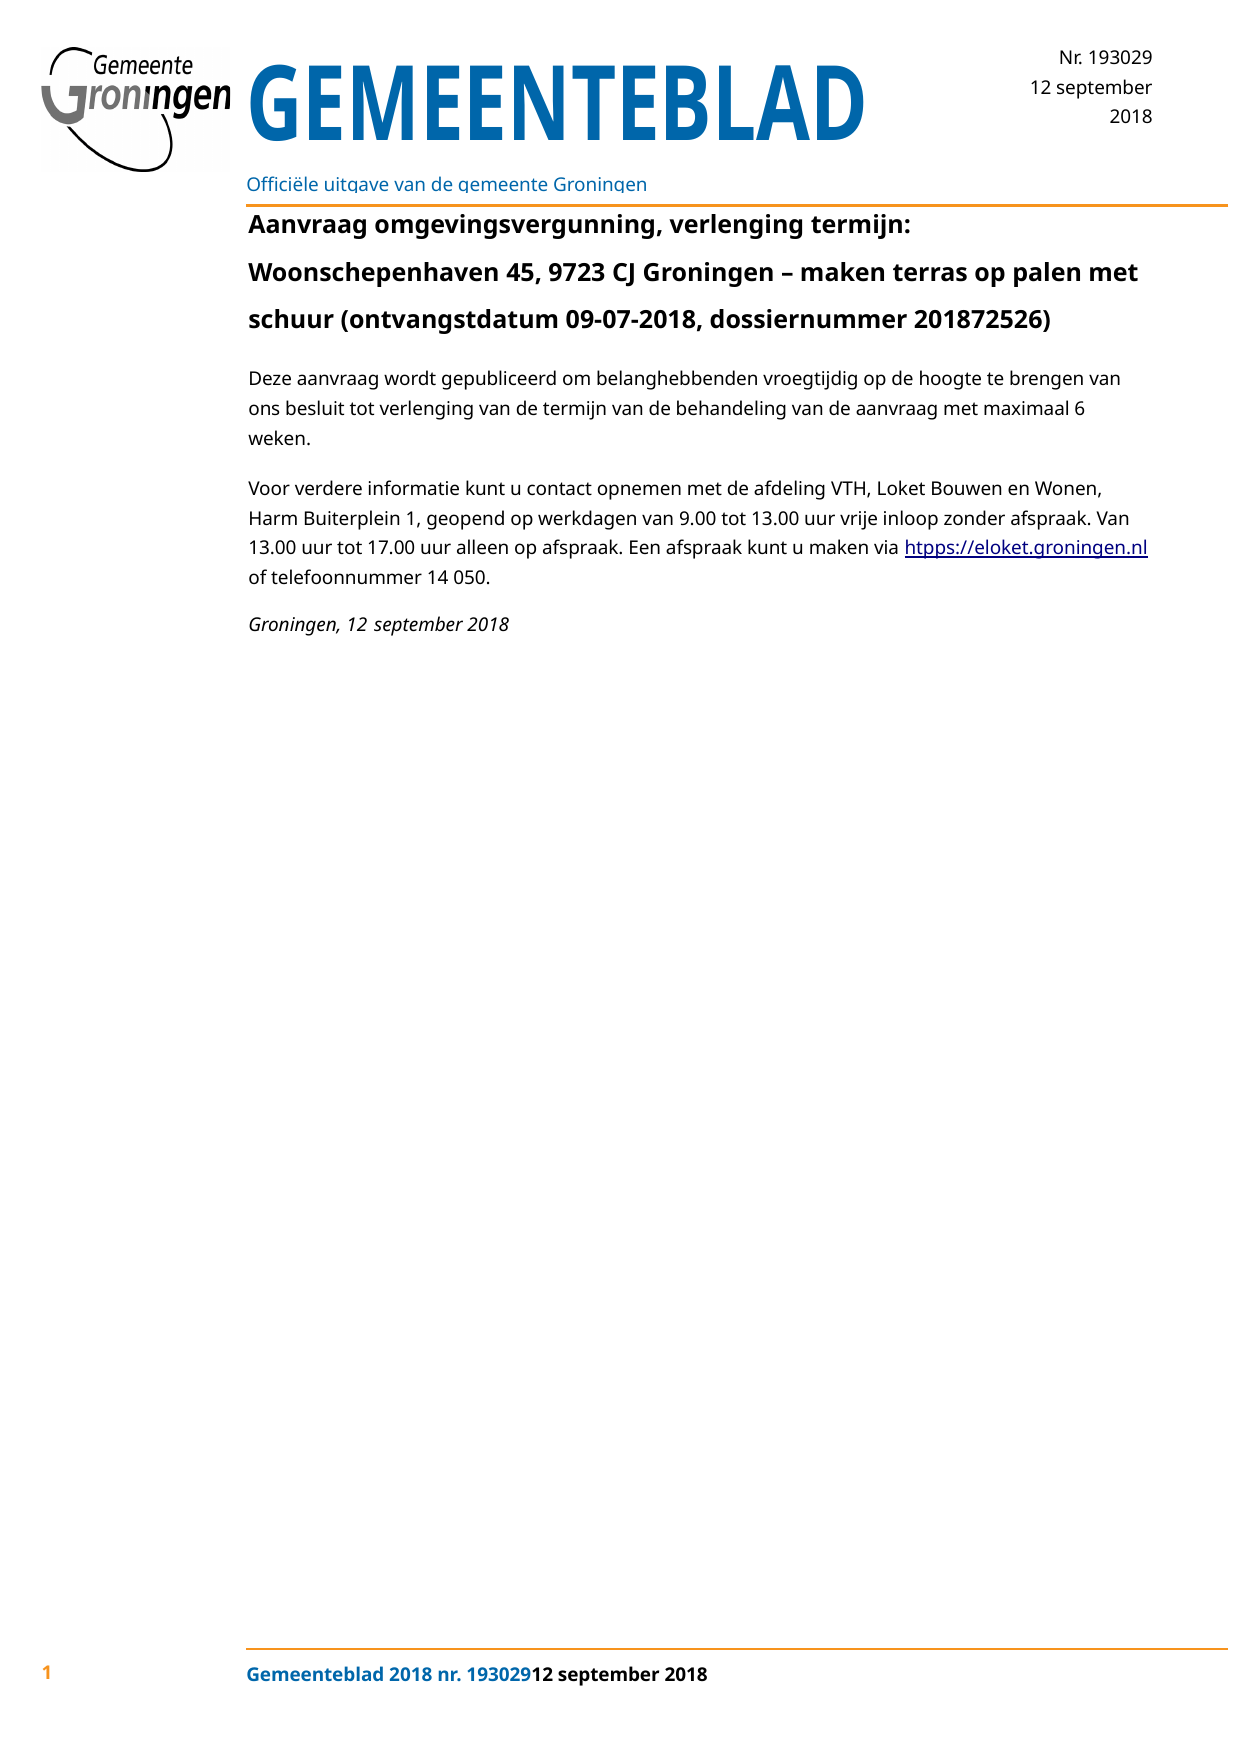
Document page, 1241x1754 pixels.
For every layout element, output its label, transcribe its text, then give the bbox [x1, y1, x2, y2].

text Groningen, 12 september 2018 [248, 612, 1152, 637]
picture [41, 47, 231, 172]
text Aanvraag omgevingsvergunning, verlenging termijn: Woonschepenhaven 45, 9723 CJ Groningen – maken terras op palen met schuur (ontvangstdatum 09-07-2018, dossiernummer 201872526) [248, 207, 1152, 336]
text Deze aanvraag wordt gepubliceerd om belanghebbenden vroegtijdig op de hoogte te brengen van ons besluit tot verlenging van de termijn van de behandeling van de aanvraag met maximaal 6 weken. [248, 366, 1152, 450]
text Voor verdere informatie kunt u contact opnemen met de afdeling VTH, Loket Bouwen en Wonen, Harm Buiterplein 1, geopend op werkdagen van 9.00 tot 13.00 uur vrije inloop zonder afspraak. Van 13.00 uur tot 17.00 uur alleen op afspraak. Een afspraak kunt u maken via htpps://eloket.groningen.nl of telefoonnummer 14 050. [248, 475, 1152, 589]
